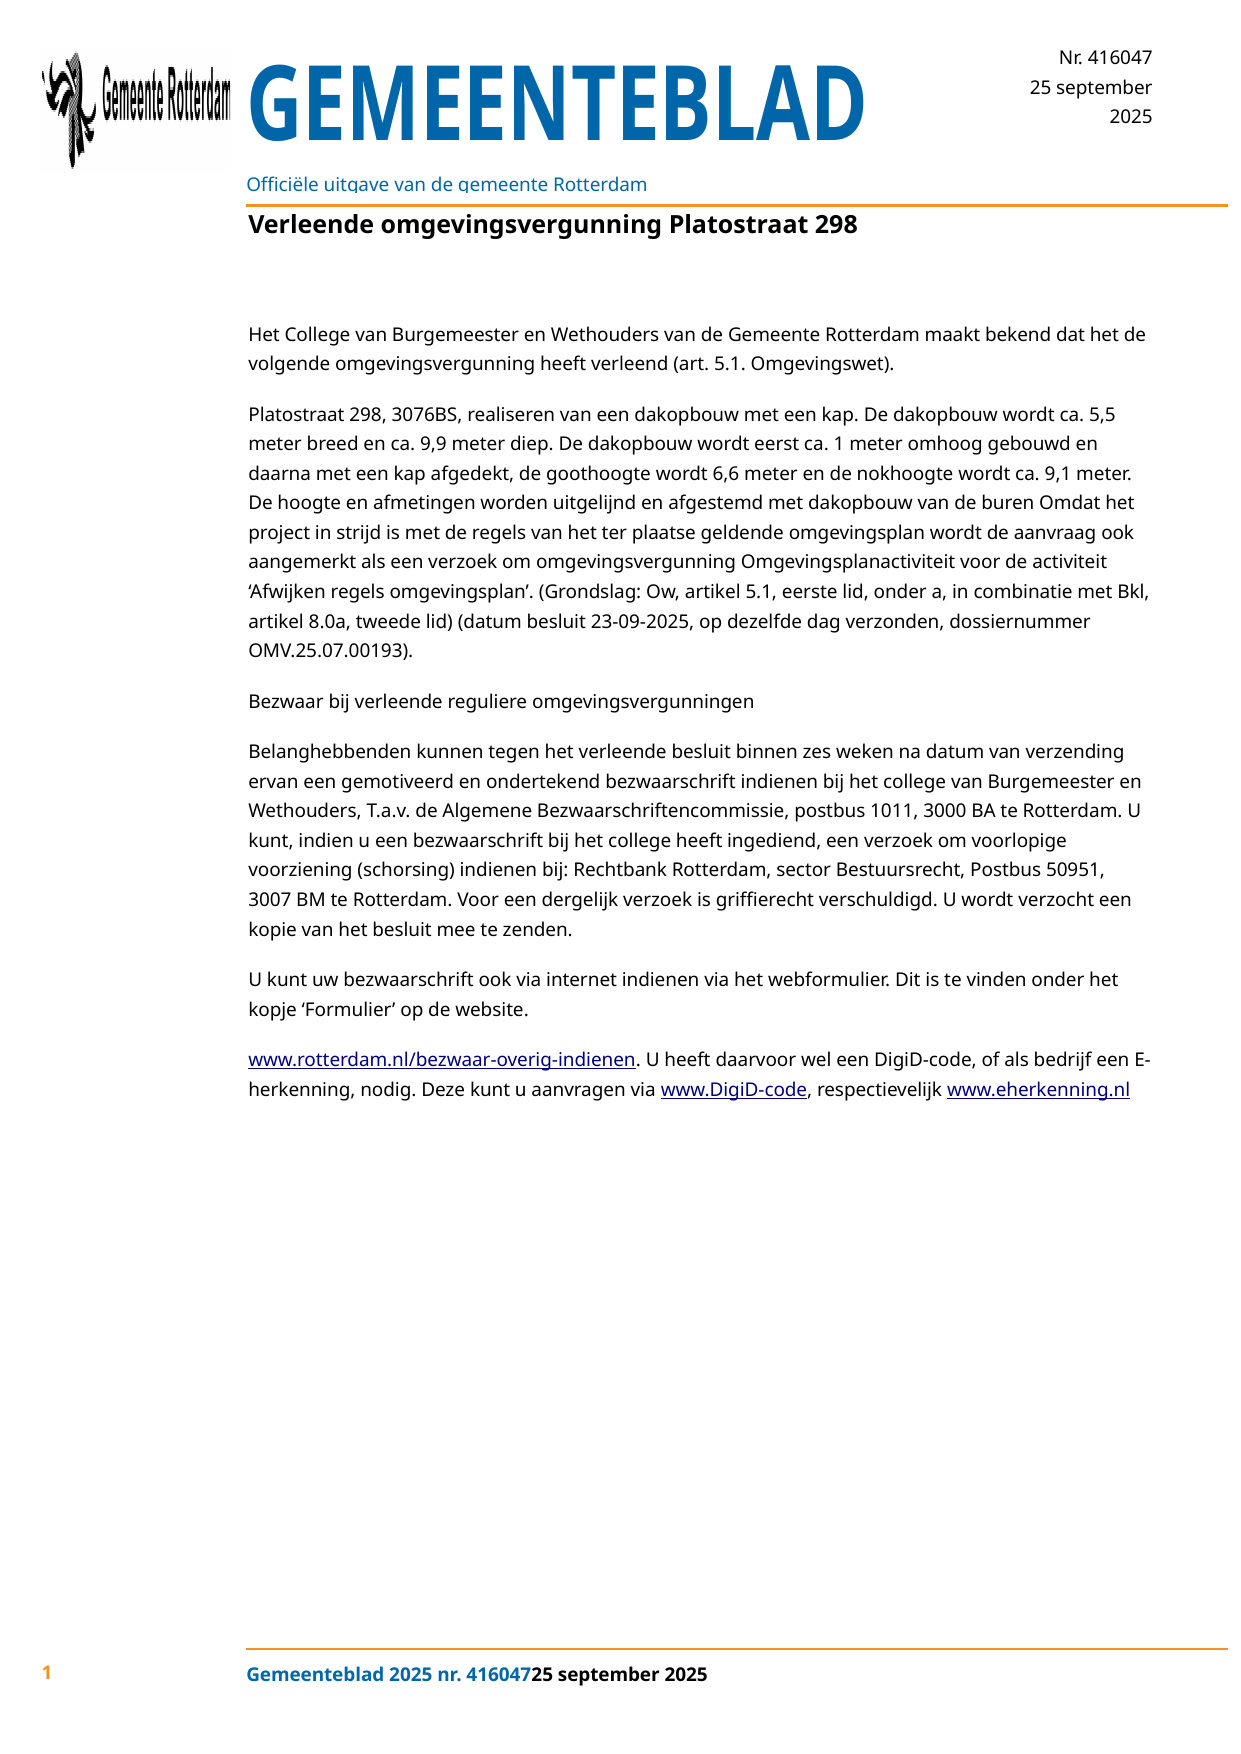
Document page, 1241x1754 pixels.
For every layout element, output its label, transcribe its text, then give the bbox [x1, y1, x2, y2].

text Platostraat 298, 3076BS, realiseren van een dakopbouw met een kap. De dakopbouw wordt ca. 5,5 meter breed en ca. 9,9 meter diep. De dakopbouw wordt eerst ca. 1 meter omhoog gebouwd en daarna met een kap afgedekt, de goothoogte wordt 6,6 meter en de nokhoogte wordt ca. 9,1 meter. De hoogte en afmetingen worden uitgelijnd en afgestemd met dakopbouw van de buren Omdat het project in strijd is met de regels van het ter plaatse geldende omgevingsplan wordt de aanvraag ook aangemerkt als een verzoek om omgevingsvergunning Omgevingsplanactiviteit voor de activiteit ‘Afwijken regels omgevingsplan’. (Grondslag: Ow, artikel 5.1, eerste lid, onder a, in combinatie met Bkl, artikel 8.0a, tweede lid) (datum besluit 23-09-2025, op dezelfde dag verzonden, dossiernummer OMV.25.07.00193). [248, 401, 1152, 663]
text Verleende omgevingsvergunning Platostraat 298 [248, 207, 1152, 241]
text Belanghebbenden kunnen tegen het verleende besluit binnen zes weken na datum van verzending ervan een gemotiveerd en ondertekend bezwaarschrift indienen bij het college van Burgemeester en Wethouders, T.a.v. de Algemene Bezwaarschriftencommissie, postbus 1011, 3000 BA te Rotterdam. U kunt, indien u een bezwaarschrift bij het college heeft ingediend, een verzoek om voorlopige voorziening (schorsing) indienen bij: Rechtbank Rotterdam, sector Bestuursrecht, Postbus 50951, 3007 BM te Rotterdam. Voor een dergelijk verzoek is griffierecht verschuldigd. U wordt verzocht een kopie van het besluit mee te zenden. [248, 738, 1152, 941]
text www.rotterdam.nl/bezwaar-overig-indienen. U heeft daarvoor wel een DigiD-code, of als bedrijf een E-herkenning, nodig. Deze kunt u aanvragen via www.DigiD-code, respectievelijk www.eherkenning.nl [248, 1046, 1152, 1101]
picture [41, 47, 231, 172]
text U kunt uw bezwaarschrift ook via internet indienen via het webformulier. Dit is te vinden onder het kopje ‘Formulier’ op de website. [248, 966, 1152, 1021]
text Bezwaar bij verleende reguliere omgevingsvergunningen [248, 688, 1152, 713]
text Het College van Burgemeester en Wethouders van de Gemeente Rotterdam maakt bekend dat het de volgende omgevingsvergunning heeft verleend (art. 5.1. Omgevingswet). [248, 321, 1152, 376]
